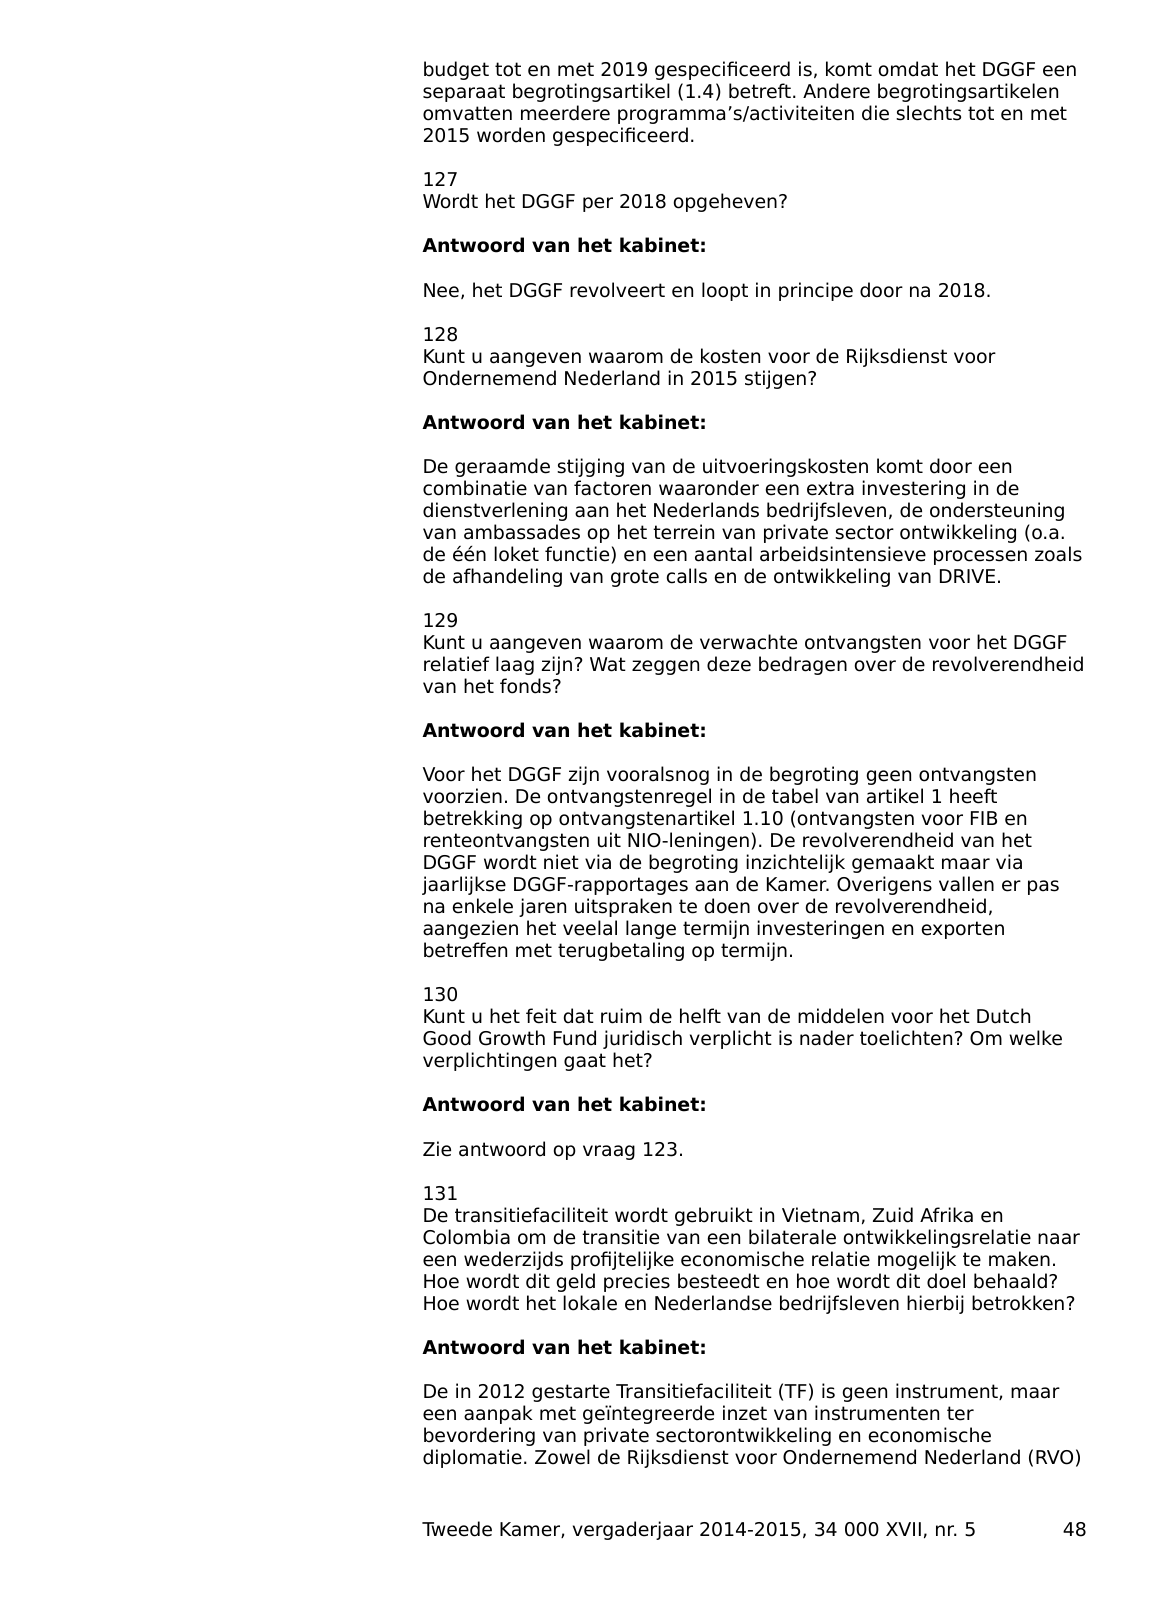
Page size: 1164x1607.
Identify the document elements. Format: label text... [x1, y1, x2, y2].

text 130 [422, 984, 1087, 1006]
subtitle Antwoord van het kabinet: [422, 412, 1087, 434]
text Nee, het DGGF revolveert en loopt in principe door na 2018. [422, 279, 1087, 301]
text Zie antwoord op vraag 123. [422, 1138, 1087, 1161]
text budget tot en met 2019 gespecificeerd is, komt omdat het DGGF een separaat begrotingsartikel (1.4) betreft. Andere begrotingsartikelen omvatten meerdere programma’s/activiteiten die slechts tot en met 2015 worden gespecificeerd. [422, 59, 1087, 147]
text Wordt het DGGF per 2018 opgeheven? [422, 191, 1087, 213]
subtitle Antwoord van het kabinet: [422, 1337, 1087, 1359]
text 127 [422, 169, 1087, 191]
text Voor het DGGF zijn vooralsnog in de begroting geen ontvangsten voorzien. De ontvangstenregel in de tabel van artikel 1 heeft betrekking op ontvangstenartikel 1.10 (ontvangsten voor FIB en renteontvangsten uit NIO-leningen). De revolverendheid van het DGGF wordt niet via de begroting inzichtelijk gemaakt maar via jaarlijkse DGGF-rapportages aan de Kamer. Overigens vallen er pas na enkele jaren uitspraken te doen over de revolverendheid, aangezien het veelal lange termijn investeringen en exporten betreffen met terugbetaling op termijn. [422, 764, 1087, 962]
text De in 2012 gestarte Transitiefaciliteit (TF) is geen instrument, maar een aanpak met geïntegreerde inzet van instrumenten ter bevordering van private sectorontwikkeling en economische diplomatie. Zowel de Rijksdienst voor Ondernemend Nederland (RVO) [422, 1381, 1087, 1469]
text 131 [422, 1183, 1087, 1205]
text Kunt u aangeven waarom de kosten voor de Rijksdienst voor Ondernemend Nederland in 2015 stijgen? [422, 346, 1087, 389]
text 128 [422, 324, 1087, 346]
text 129 [422, 610, 1087, 632]
subtitle Antwoord van het kabinet: [422, 235, 1087, 257]
text Kunt u het feit dat ruim de helft van de middelen voor het Dutch Good Growth Fund juridisch verplicht is nader toelichten? Om welke verplichtingen gaat het? [422, 1006, 1087, 1072]
subtitle Antwoord van het kabinet: [422, 1094, 1087, 1116]
text Kunt u aangeven waarom de verwachte ontvangsten voor het DGGF relatief laag zijn? Wat zeggen deze bedragen over de revolverendheid van het fonds? [422, 632, 1087, 698]
text De geraamde stijging van de uitvoeringskosten komt door een combinatie van factoren waaronder een extra investering in de dienstverlening aan het Nederlands bedrijfsleven, de ondersteuning van ambassades op het terrein van private sector ontwikkeling (o.a. de één loket functie) en een aantal arbeidsintensieve processen zoals de afhandeling van grote calls en de ontwikkeling van DRIVE. [422, 456, 1087, 588]
text De transitiefaciliteit wordt gebruikt in Vietnam, Zuid Afrika en Colombia om de transitie van een bilaterale ontwikkelingsrelatie naar een wederzijds profijtelijke economische relatie mogelijk te maken. Hoe wordt dit geld precies besteedt en hoe wordt dit doel behaald? Hoe wordt het lokale en Nederlandse bedrijfsleven hierbij betrokken? [422, 1205, 1087, 1314]
subtitle Antwoord van het kabinet: [422, 720, 1087, 742]
